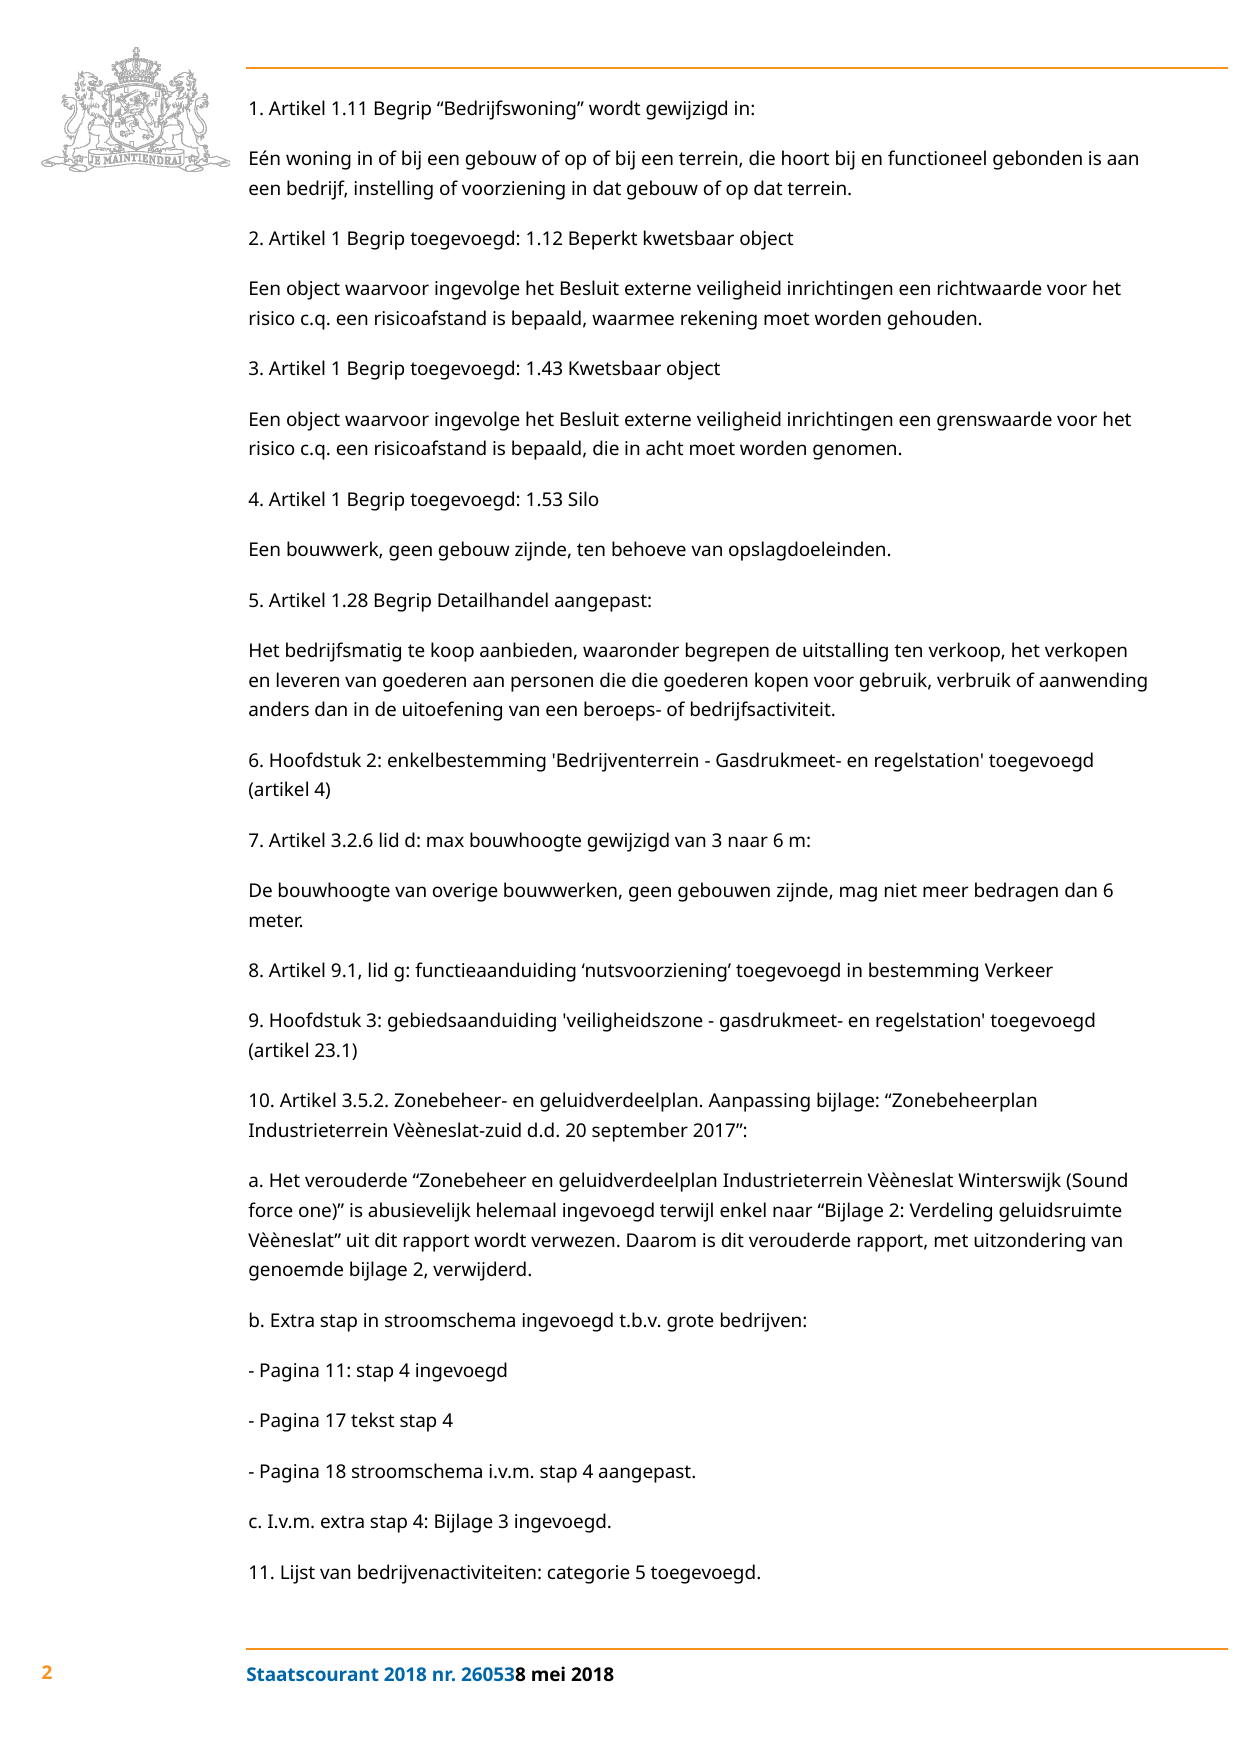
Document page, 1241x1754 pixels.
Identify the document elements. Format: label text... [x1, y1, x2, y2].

text c. I.v.m. extra stap 4: Bijlage 3 ingevoegd. [248, 1508, 1152, 1534]
text 7. Artikel 3.2.6 lid d: max bouwhoogte gewijzigd van 3 naar 6 m: [248, 827, 1152, 853]
text Het bedrijfsmatig te koop aanbieden, waaronder begrepen de uitstalling ten verkoop, het verkopen en leveren van goederen aan personen die die goederen kopen voor gebruik, verbruik of aanwending anders dan in de uitoefening van een beroeps- of bedrijfsactiviteit. [248, 637, 1152, 722]
picture [41, 47, 231, 172]
text Een object waarvoor ingevolge het Besluit externe veiligheid inrichtingen een grenswaarde voor het risico c.q. een risicoafstand is bepaald, die in acht moet worden genomen. [248, 406, 1152, 461]
text - Pagina 17 tekst stap 4 [248, 1408, 1152, 1433]
text 8. Artikel 9.1, lid g: functieaanduiding ‘nutsvoorziening’ toegevoegd in bestemming Verkeer [248, 957, 1152, 983]
text 11. Lijst van bedrijvenactiviteiten: categorie 5 toegevoegd. [248, 1559, 1152, 1585]
text a. Het verouderde “Zonebeheer en geluidverdeelplan Industrieterrein Vèèneslat Winterswijk (Sound force one)” is abusievelijk helemaal ingevoegd terwijl enkel naar “Bijlage 2: Verdeling geluidsruimte Vèèneslat” uit dit rapport wordt verwezen. Daarom is dit verouderde rapport, met uitzondering van genoemde bijlage 2, verwijderd. [248, 1168, 1152, 1282]
text 1. Artikel 1.11 Begrip “Bedrijfswoning” wordt gewijzigd in: [248, 95, 1152, 121]
text Een bouwwerk, geen gebouw zijnde, ten behoeve van opslagdoeleinden. [248, 536, 1152, 562]
text 9. Hoofdstuk 3: gebiedsaanduiding 'veiligheidszone - gasdrukmeet- en regelstation' toegevoegd (artikel 23.1) [248, 1008, 1152, 1063]
text 10. Artikel 3.5.2. Zonebeheer- en geluidverdeelplan. Aanpassing bijlage: “Zonebeheerplan Industrieterrein Vèèneslat-zuid d.d. 20 september 2017”: [248, 1088, 1152, 1143]
text b. Extra stap in stroomschema ingevoegd t.b.v. grote bedrijven: [248, 1307, 1152, 1333]
text 4. Artikel 1 Begrip toegevoegd: 1.53 Silo [248, 486, 1152, 512]
text 6. Hoofdstuk 2: enkelbestemming 'Bedrijventerrein - Gasdrukmeet- en regelstation' toegevoegd (artikel 4) [248, 747, 1152, 802]
text De bouwhoogte van overige bouwwerken, geen gebouwen zijnde, mag niet meer bedragen dan 6 meter. [248, 877, 1152, 933]
text 3. Artikel 1 Begrip toegevoegd: 1.43 Kwetsbaar object [248, 356, 1152, 381]
text Eén woning in of bij een gebouw of op of bij een terrein, die hoort bij en functioneel gebonden is aan een bedrijf, instelling of voorziening in dat gebouw of op dat terrein. [248, 145, 1152, 201]
text - Pagina 11: stap 4 ingevoegd [248, 1357, 1152, 1383]
text - Pagina 18 stroomschema i.v.m. stap 4 aangepast. [248, 1458, 1152, 1484]
text Een object waarvoor ingevolge het Besluit externe veiligheid inrichtingen een richtwaarde voor het risico c.q. een risicoafstand is bepaald, waarmee rekening moet worden gehouden. [248, 276, 1152, 331]
text 2. Artikel 1 Begrip toegevoegd: 1.12 Beperkt kwetsbaar object [248, 225, 1152, 251]
text 5. Artikel 1.28 Begrip Detailhandel aangepast: [248, 587, 1152, 613]
